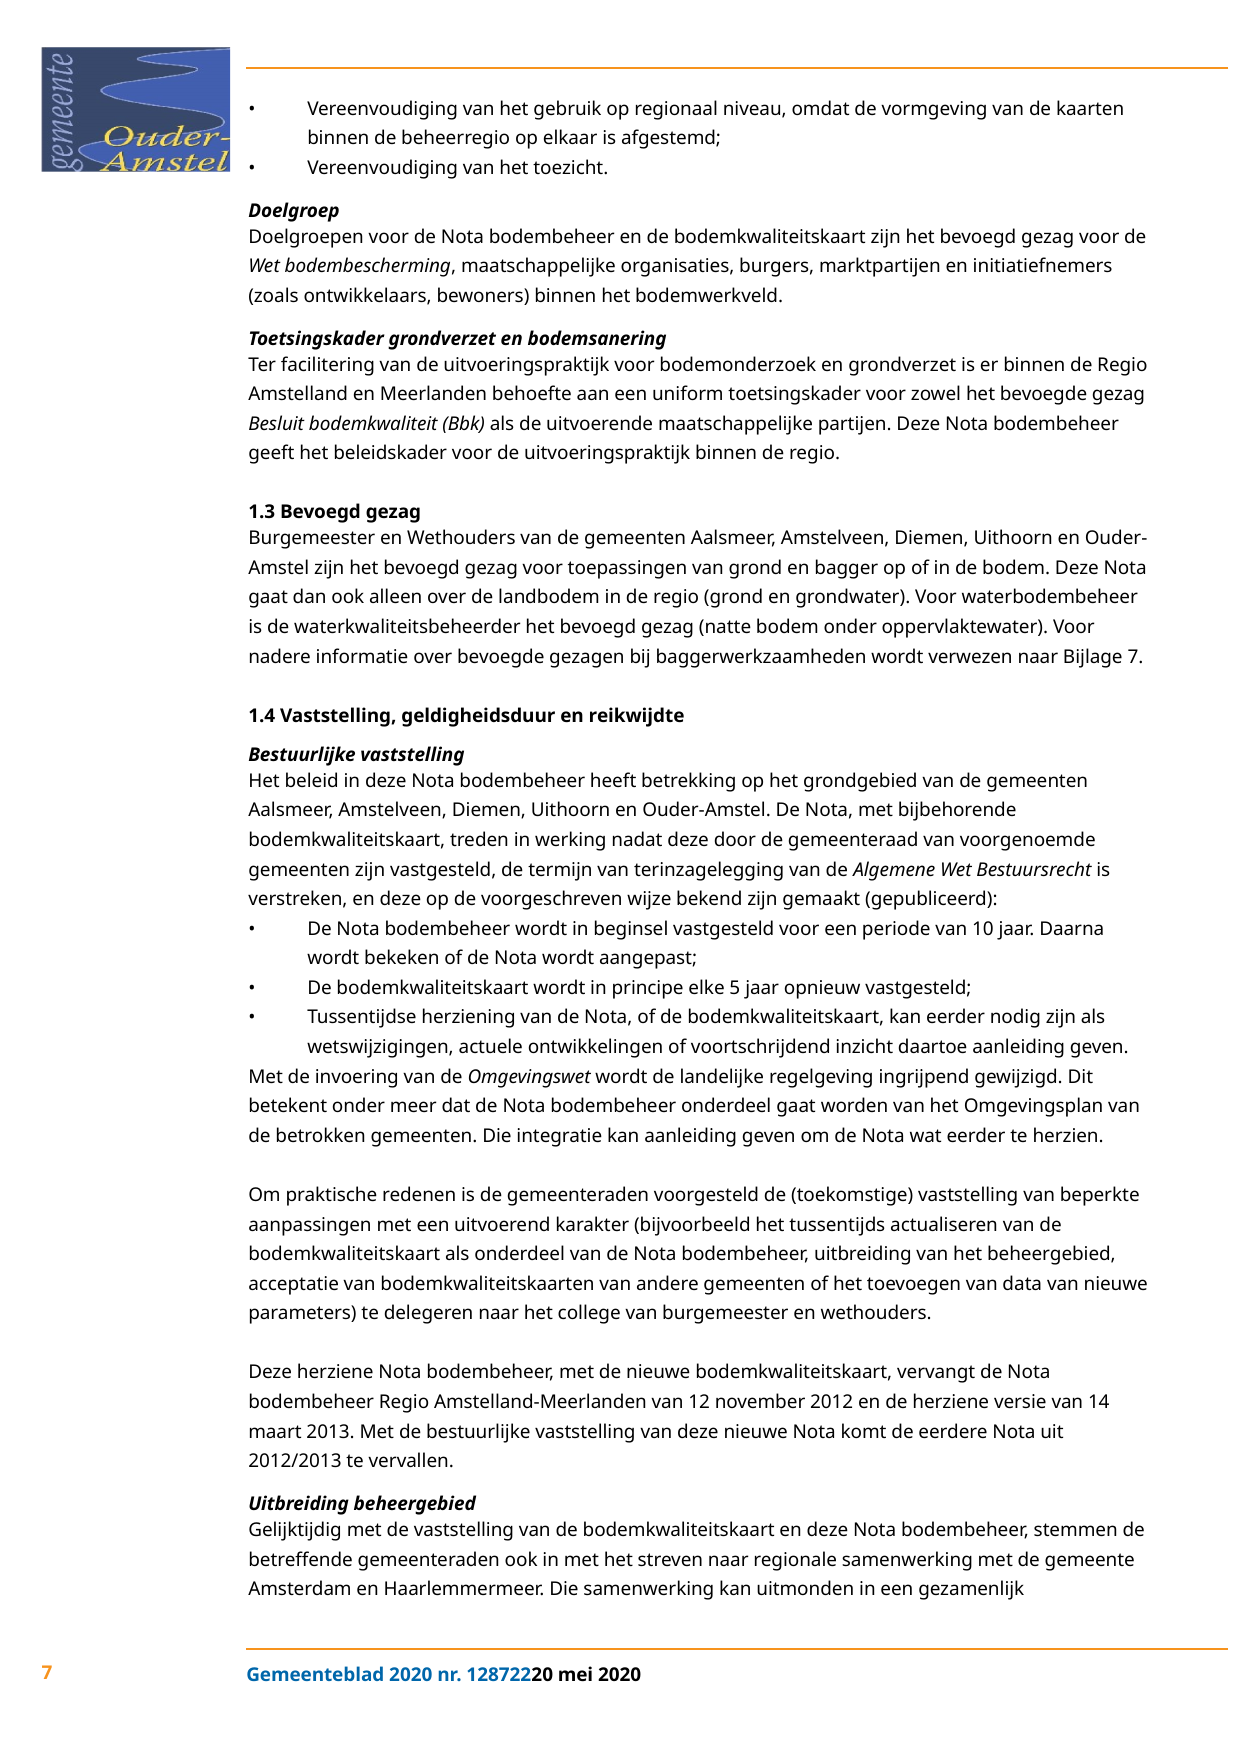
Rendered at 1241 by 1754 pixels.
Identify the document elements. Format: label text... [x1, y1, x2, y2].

text Met de invoering van de Omgevingswet wordt de landelijke regelgeving ingrijpend gewijzigd. Dit betekent onder meer dat de Nota bodembeheer onderdeel gaat worden van het Omgevingsplan van de betrokken gemeenten. Die integratie kan aanleiding geven om de Nota wat eerder te herzien. [248, 1063, 1152, 1148]
text Deze herziene Nota bodembeheer, met de nieuwe bodemkwaliteitskaart, vervangt de Nota bodembeheer Regio Amstelland-Meerlanden van 12 november 2012 en de herziene versie van 14 maart 2013. Met de bestuurlijke vaststelling van deze nieuwe Nota komt de eerdere Nota uit 2012/2013 te vervallen. [248, 1359, 1152, 1473]
text Bestuurlijke vaststelling [248, 741, 1152, 767]
text 1.3 Bevoegd gezag [248, 499, 1152, 524]
text Om praktische redenen is de gemeenteraden voorgesteld de (toekomstige) vaststelling van beperkte aanpassingen met een uitvoerend karakter (bijvoorbeeld het tussentijds actualiseren van de bodemkwaliteitskaart als onderdeel van de Nota bodembeheer, uitbreiding van het beheergebied, acceptatie van bodemkwaliteitskaarten van andere gemeenten of het toevoegen van data van nieuwe parameters) te delegeren naar het college van burgemeester en wethouders. [248, 1181, 1152, 1325]
text Uitbreiding beheergebied [248, 1491, 1152, 1516]
list De Nota bodembeheer wordt in beginsel vastgesteld voor een periode van 10 jaar. Daarna wordt bekeken of de Nota wordt aangepast; [248, 915, 1152, 970]
list Vereenvoudiging van het gebruik op regionaal niveau, omdat de vormgeving van de kaarten binnen de beheerregio op elkaar is afgestemd; [248, 95, 1152, 150]
text Toetsingskader grondverzet en bodemsanering [248, 325, 1152, 351]
text Ter facilitering van de uitvoeringspraktijk voor bodemonderzoek en grondverzet is er binnen de Regio Amstelland en Meerlanden behoefte aan een uniform toetsingskader voor zowel het bevoegde gezag Besluit bodemkwaliteit (Bbk) als de uitvoerende maatschappelijke partijen. Deze Nota bodembeheer geeft het beleidskader voor de uitvoeringspraktijk binnen de regio. [248, 351, 1152, 465]
picture [41, 47, 231, 172]
text Het beleid in deze Nota bodembeheer heeft betrekking op het grondgebied van de gemeenten Aalsmeer, Amstelveen, Diemen, Uithoorn en Ouder-Amstel. De Nota, met bijbehorende bodemkwaliteitskaart, treden in werking nadat deze door de gemeenteraad van voorgenoemde gemeenten zijn vastgesteld, de termijn van terinzagelegging van de Algemene Wet Bestuursrecht is verstreken, en deze op de voorgeschreven wijze bekend zijn gemaakt (gepubliceerd): [248, 767, 1152, 911]
text Doelgroepen voor de Nota bodembeheer en de bodemkwaliteitskaart zijn het bevoegd gezag voor de Wet bodembescherming, maatschappelijke organisaties, burgers, marktpartijen en initiatiefnemers (zoals ontwikkelaars, bewoners) binnen het bodemwerkveld. [248, 223, 1152, 308]
list Tussentijdse herziening van de Nota, of de bodemkwaliteitskaart, kan eerder nodig zijn als wetswijzigingen, actuele ontwikkelingen of voortschrijdend inzicht daartoe aanleiding geven. [248, 1004, 1152, 1059]
list Vereenvoudiging van het toezicht. [248, 154, 1152, 180]
text Doelgroep [248, 197, 1152, 223]
text 1.4 Vaststelling, geldigheidsduur en reikwijdte [248, 702, 1152, 728]
text Burgemeester en Wethouders van de gemeenten Aalsmeer, Amstelveen, Diemen, Uithoorn en Ouder-Amstel zijn het bevoegd gezag voor toepassingen van grond en bagger op of in de bodem. Deze Nota gaat dan ook alleen over de landbodem in de regio (grond en grondwater). Voor waterbodembeheer is de waterkwaliteitsbeheerder het bevoegd gezag (natte bodem onder oppervlaktewater). Voor nadere informatie over bevoegde gezagen bij baggerwerkzaamheden wordt verwezen naar Bijlage 7. [248, 524, 1152, 668]
text Gelijktijdig met de vaststelling van de bodemkwaliteitskaart en deze Nota bodembeheer, stemmen de betreffende gemeenteraden ook in met het streven naar regionale samenwerking met de gemeente Amsterdam en Haarlemmermeer. Die samenwerking kan uitmonden in een gezamenlijk [248, 1516, 1152, 1601]
list De bodemkwaliteitskaart wordt in principe elke 5 jaar opnieuw vastgesteld; [248, 974, 1152, 1000]
